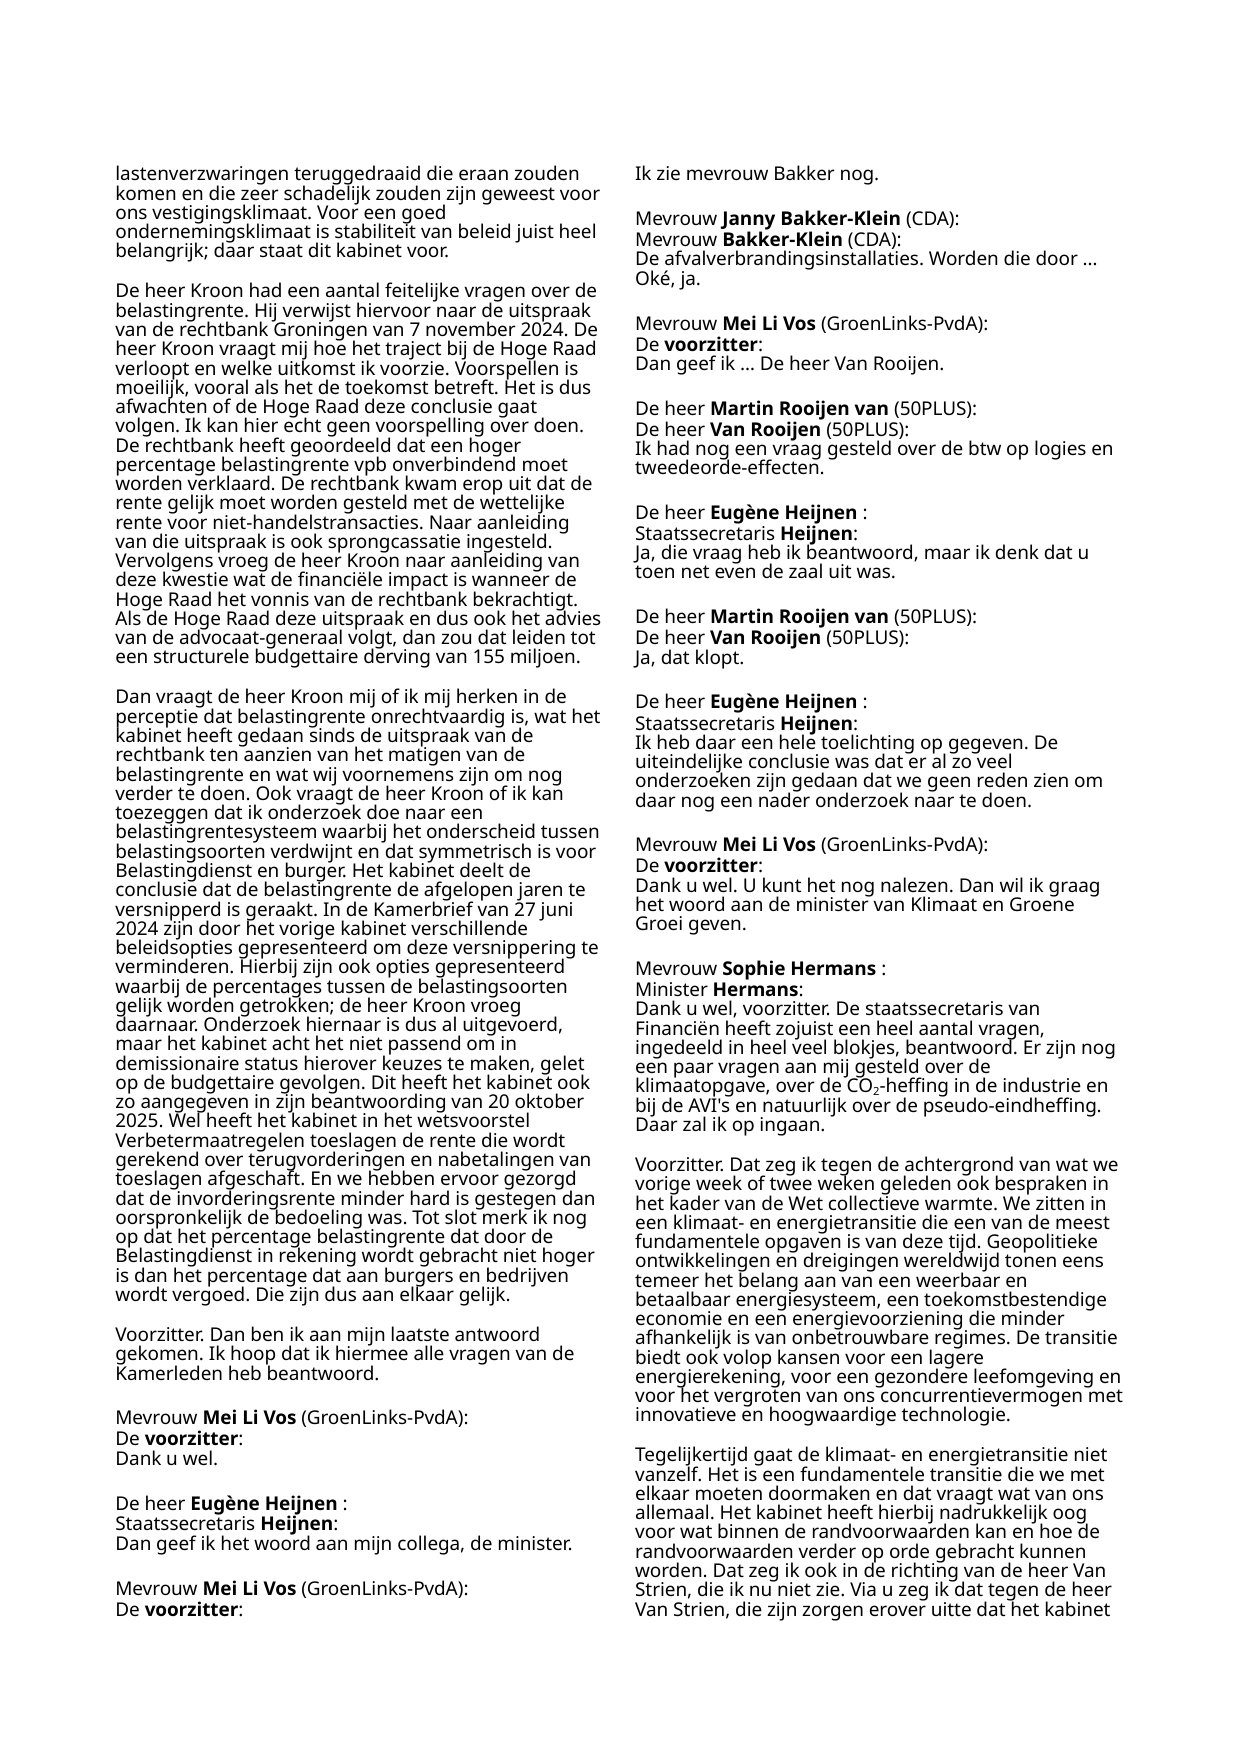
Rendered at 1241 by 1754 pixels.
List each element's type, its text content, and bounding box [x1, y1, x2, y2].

text Ik had nog een vraag gesteld over de btw op logies en tweedeorde-effecten. [635, 440, 1125, 478]
text Dan geef ik het woord aan mijn collega, de minister. [115, 1535, 605, 1554]
text De heer Martin Rooijen van (50PLUS): [635, 604, 1125, 629]
text De afvalverbrandingsinstallaties. Worden die door … Oké, ja. [635, 250, 1125, 289]
text lastenverzwaringen teruggedraaid die eraan zouden komen en die zeer schadelijk zouden zijn geweest voor ons vestigingsklimaat. Voor een goed ondernemingsklimaat is stabiliteit van beleid juist heel belangrijk; daar staat dit kabinet voor. [115, 165, 605, 262]
text Dan geef ik … De heer Van Rooijen. [635, 355, 1125, 374]
text De voorzitter: [115, 1430, 605, 1449]
text De heer Kroon had een aantal feitelijke vragen over de belastingrente. Hij verwijst hiervoor naar de uitspraak van de rechtbank Groningen van 7 november 2024. De heer Kroon vraagt mij hoe het traject bij de Hoge Raad verloopt en welke uitkomst ik voorzie. Voorspellen is moeilijk, vooral als het de toekomst betreft. Het is dus afwachten of de Hoge Raad deze conclusie gaat volgen. Ik kan hier echt geen voorspelling over doen. De rechtbank heeft geoordeeld dat een hoger percentage belastingrente vpb onverbindend moet worden verklaard. De rechtbank kwam erop uit dat de rente gelijk moet worden gesteld met de wettelijke rente voor niet-handelstransacties. Naar aanleiding van die uitspraak is ook sprongcassatie ingesteld. Vervolgens vroeg de heer Kroon naar aanleiding van deze kwestie wat de financiële impact is wanneer de Hoge Raad het vonnis van de rechtbank bekrachtigt. Als de Hoge Raad deze uitspraak en dus ook het advies van de advocaat-generaal volgt, dan zou dat leiden tot een structurele budgettaire derving van 155 miljoen. [115, 282, 605, 668]
text Ik heb daar een hele toelichting op gegeven. De uiteindelijke conclusie was dat er al zo veel onderzoeken zijn gedaan dat we geen reden zien om daar nog een nader onderzoek naar te doen. [635, 734, 1125, 811]
text Staatssecretaris Heijnen: [635, 714, 1125, 734]
text Mevrouw Janny Bakker-Klein (CDA): [635, 205, 1125, 231]
text Mevrouw Mei Li Vos (GroenLinks-PvdA): [635, 832, 1125, 857]
text Mevrouw Mei Li Vos (GroenLinks-PvdA): [115, 1575, 605, 1601]
text De voorzitter: [115, 1601, 605, 1620]
text Staatssecretaris Heijnen: [635, 525, 1125, 544]
text Dank u wel, voorzitter. De staatssecretaris van Financiën heeft zojuist een heel aantal vragen, ingedeeld in heel veel blokjes, beantwoord. Er zijn nog een paar vragen aan mij gesteld over de klimaatopgave, over de CO2-heffing in de industrie en bij de AVI's en natuurlijk over de pseudo-eindheffing. Daar zal ik op ingaan. [635, 1000, 1125, 1135]
text Mevrouw Mei Li Vos (GroenLinks-PvdA): [115, 1404, 605, 1430]
text Tegelijkertijd gaat de klimaat- en energietransitie niet vanzelf. Het is een fundamentele transitie die we met elkaar moeten doormaken en dat vraagt wat van ons allemaal. Het kabinet heeft hierbij nadrukkelijk oog voor wat binnen de randvoorwaarden kan en hoe de randvoorwaarden verder op orde gebracht kunnen worden. Dat zeg ik ook in de richting van de heer Van Strien, die ik nu niet zie. Via u zeg ik dat tegen de heer Van Strien, die zijn zorgen erover uitte dat het kabinet [635, 1446, 1125, 1620]
text Voorzitter. Dat zeg ik tegen de achtergrond van wat we vorige week of twee weken geleden ook bespraken in het kader van de Wet collectieve warmte. We zitten in een klimaat- en energietransitie die een van de meest fundamentele opgaven is van deze tijd. Geopolitieke ontwikkelingen en dreigingen wereldwijd tonen eens temeer het belang aan van een weerbaar en betaalbaar energiesysteem, een toekomstbestendige economie en een energievoorziening die minder afhankelijk is van onbetrouwbare regimes. De transitie biedt ook volop kansen voor een lagere energierekening, voor een gezondere leefomgeving en voor het vergroten van ons concurrentievermogen met innovatieve en hoogwaardige technologie. [635, 1156, 1125, 1426]
text Mevrouw Bakker-Klein (CDA): [635, 231, 1125, 250]
text De heer Eugène Heijnen : [635, 689, 1125, 714]
text De voorzitter: [635, 336, 1125, 355]
text Ik zie mevrouw Bakker nog. [635, 165, 1125, 184]
text Ja, die vraag heb ik beantwoord, maar ik denk dat u toen net even de zaal uit was. [635, 544, 1125, 583]
text Dank u wel. U kunt het nog nalezen. Dan wil ik graag het woord aan de minister van Klimaat en Groene Groei geven. [635, 877, 1125, 934]
text De heer Van Rooijen (50PLUS): [635, 421, 1125, 440]
text Staatssecretaris Heijnen: [115, 1515, 605, 1535]
text Dank u wel. [115, 1449, 605, 1469]
text Mevrouw Mei Li Vos (GroenLinks-PvdA): [635, 310, 1125, 336]
text De heer Martin Rooijen van (50PLUS): [635, 395, 1125, 421]
text De heer Eugène Heijnen : [635, 499, 1125, 525]
text Mevrouw Sophie Hermans : [635, 955, 1125, 981]
text Ja, dat klopt. [635, 649, 1125, 668]
text De heer Van Rooijen (50PLUS): [635, 629, 1125, 649]
text Voorzitter. Dan ben ik aan mijn laatste antwoord gekomen. Ik hoop dat ik hiermee alle vragen van de Kamerleden heb beantwoord. [115, 1326, 605, 1384]
text De voorzitter: [635, 857, 1125, 877]
text Dan vraagt de heer Kroon mij of ik mij herken in de perceptie dat belastingrente onrechtvaardig is, wat het kabinet heeft gedaan sinds de uitspraak van de rechtbank ten aanzien van het matigen van de belastingrente en wat wij voornemens zijn om nog verder te doen. Ook vraagt de heer Kroon of ik kan toezeggen dat ik onderzoek doe naar een belastingrentesysteem waarbij het onderscheid tussen belastingsoorten verdwijnt en dat symmetrisch is voor Belastingdienst en burger. Het kabinet deelt de conclusie dat de belastingrente de afgelopen jaren te versnipperd is geraakt. In de Kamerbrief van 27 juni 2024 zijn door het vorige kabinet verschillende beleidsopties gepresenteerd om deze versnippering te verminderen. Hierbij zijn ook opties gepresenteerd waarbij de percentages tussen de belastingsoorten gelijk worden getrokken; de heer Kroon vroeg daarnaar. Onderzoek hiernaar is dus al uitgevoerd, maar het kabinet acht het niet passend om in demissionaire status hierover keuzes te maken, gelet op de budgettaire gevolgen. Dit heeft het kabinet ook zo aangegeven in zijn beantwoording van 20 oktober 2025. Wel heeft het kabinet in het wetsvoorstel Verbetermaatregelen toeslagen de rente die wordt gerekend over terugvorderingen en nabetalingen van toeslagen afgeschaft. En we hebben ervoor gezorgd dat de invorderingsrente minder hard is gestegen dan oorspronkelijk de bedoeling was. Tot slot merk ik nog op dat het percentage belastingrente dat door de Belastingdienst in rekening wordt gebracht niet hoger is dan het percentage dat aan burgers en bedrijven wordt vergoed. Die zijn dus aan elkaar gelijk. [115, 688, 605, 1305]
text De heer Eugène Heijnen : [115, 1490, 605, 1515]
text Minister Hermans: [635, 981, 1125, 1000]
